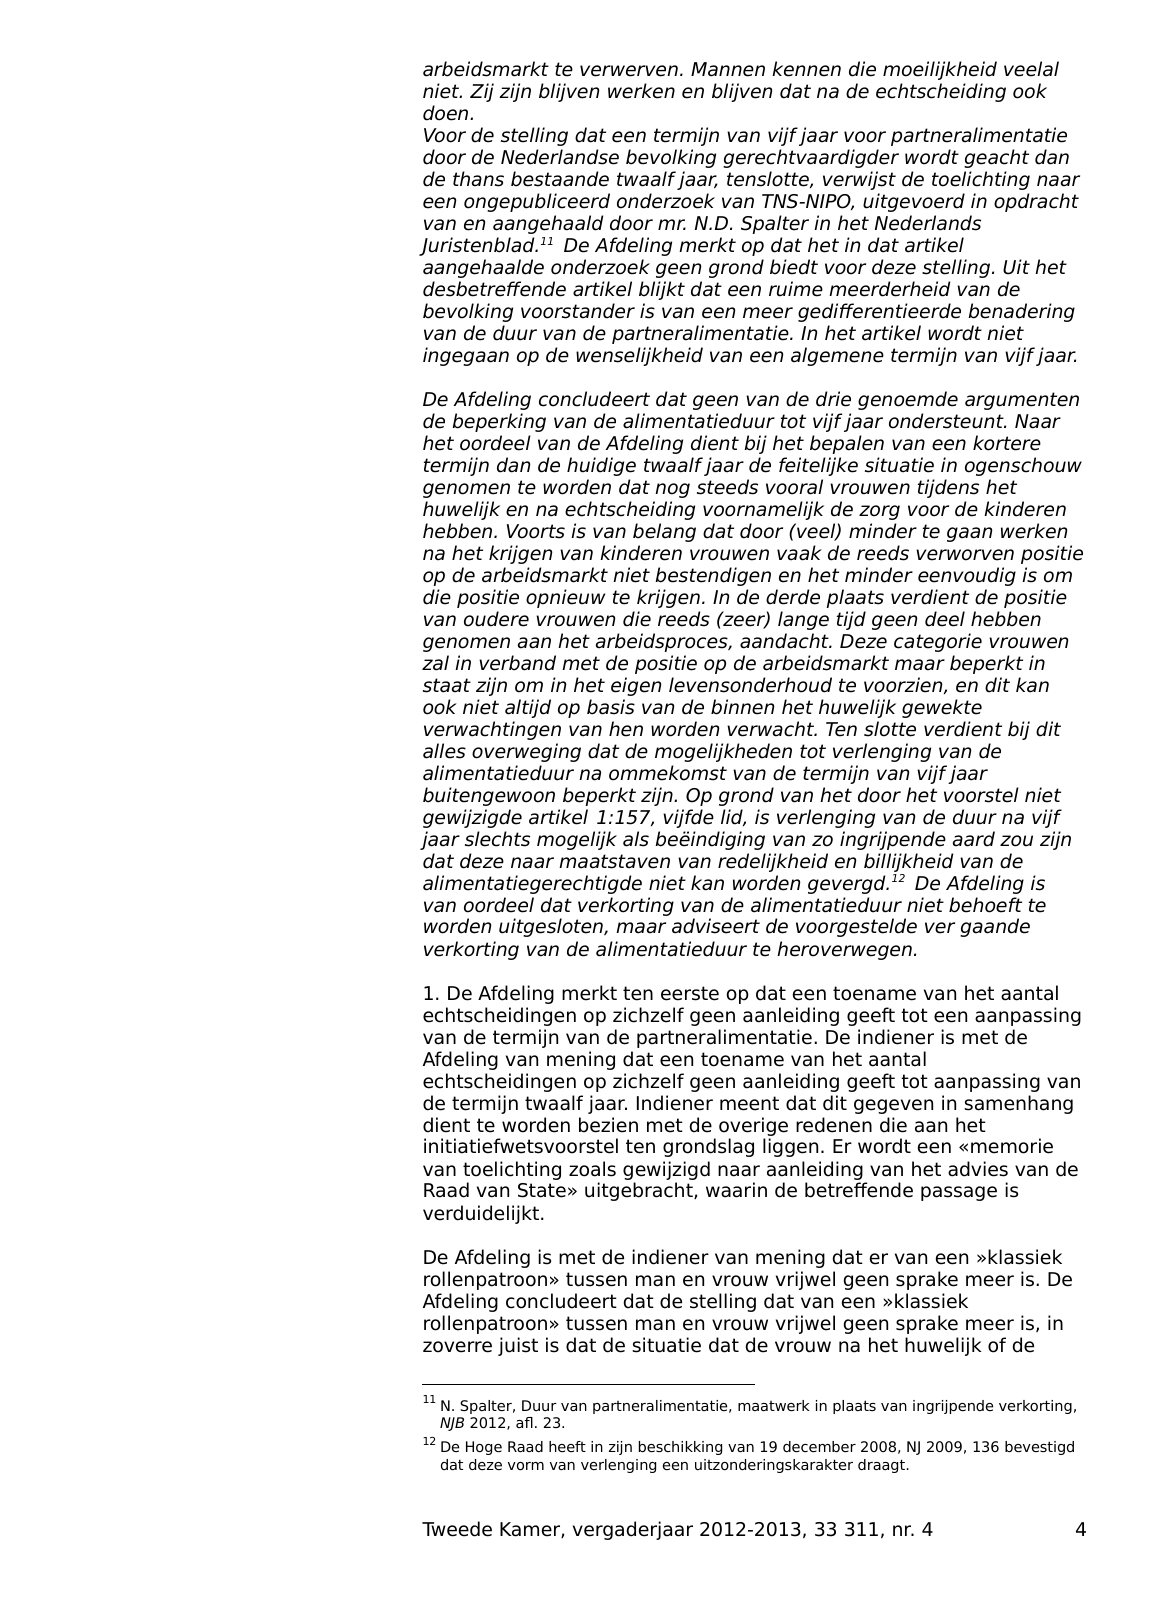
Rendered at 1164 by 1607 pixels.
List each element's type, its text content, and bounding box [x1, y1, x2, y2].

text 1. De Afdeling merkt ten eerste op dat een toename van het aantal echtscheidingen op zichzelf geen aanleiding geeft tot een aanpassing van de termijn van de partneralimentatie. De indiener is met de Afdeling van mening dat een toename van het aantal echtscheidingen op zichzelf geen aanleiding geeft tot aanpassing van de termijn twaalf jaar. Indiener meent dat dit gegeven in samenhang dient te worden bezien met de overige redenen die aan het initiatiefwetsvoorstel ten grondslag liggen. Er wordt een «memorie van toelichting zoals gewijzigd naar aanleiding van het advies van de Raad van State» uitgebracht, waarin de betreffende passage is verduidelijkt. [422, 983, 1087, 1224]
text arbeidsmarkt te verwerven. Mannen kennen die moeilijkheid veelal niet. Zij zijn blijven werken en blijven dat na de echtscheiding ook doen. [422, 59, 1087, 125]
text Voor de stelling dat een termijn van vijf jaar voor partneralimentatie door de Nederlandse bevolking gerechtvaardigder wordt geacht dan de thans bestaande twaalf jaar, tenslotte, verwijst de toelichting naar een ongepubliceerd onderzoek van TNS-NIPO, uitgevoerd in opdracht van en aangehaald door mr. N.D. Spalter in het Nederlands Juristenblad. De Afdeling merkt op dat het in dat artikel aangehaalde onderzoek geen grond biedt voor deze stelling. Uit het desbetreffende artikel blijkt dat een ruime meerderheid van de bevolking voorstander is van een meer gedifferentieerde benadering van de duur van de partneralimentatie. In het artikel wordt niet ingegaan op de wenselijkheid van een algemene termijn van vijf jaar. [422, 125, 1087, 367]
text N. Spalter, Duur van partneralimentatie, maatwerk in plaats van ingrijpende verkorting, NJB 2012, afl. 23. [422, 1393, 1087, 1432]
text De Afdeling is met de indiener van mening dat er van een »klassiek rollenpatroon» tussen man en vrouw vrijwel geen sprake meer is. De Afdeling concludeert dat de stelling dat van een »klassiek rollenpatroon» tussen man en vrouw vrijwel geen sprake meer is, in zoverre juist is dat de situatie dat de vrouw na het huwelijk of de [422, 1247, 1087, 1356]
text De Afdeling concludeert dat geen van de drie genoemde argumenten de beperking van de alimentatieduur tot vijf jaar ondersteunt. Naar het oordeel van de Afdeling dient bij het bepalen van een kortere termijn dan de huidige twaalf jaar de feitelijke situatie in ogenschouw genomen te worden dat nog steeds vooral vrouwen tijdens het huwelijk en na echtscheiding voornamelijk de zorg voor de kinderen hebben. Voorts is van belang dat door (veel) minder te gaan werken na het krijgen van kinderen vrouwen vaak de reeds verworven positie op de arbeidsmarkt niet bestendigen en het minder eenvoudig is om die positie opnieuw te krijgen. In de derde plaats verdient de positie van oudere vrouwen die reeds (zeer) lange tijd geen deel hebben genomen aan het arbeidsproces, aandacht. Deze categorie vrouwen zal in verband met de positie op de arbeidsmarkt maar beperkt in staat zijn om in het eigen levensonderhoud te voorzien, en dit kan ook niet altijd op basis van de binnen het huwelijk gewekte verwachtingen van hen worden verwacht. Ten slotte verdient bij dit alles overweging dat de mogelijkheden tot verlenging van de alimentatieduur na ommekomst van de termijn van vijf jaar buitengewoon beperkt zijn. Op grond van het door het voorstel niet gewijzigde artikel 1:157, vijfde lid, is verlenging van de duur na vijf jaar slechts mogelijk als beëindiging van zo ingrijpende aard zou zijn dat deze naar maatstaven van redelijkheid en billijkheid van de alimentatiegerechtigde niet kan worden gevergd. De Afdeling is van oordeel dat verkorting van de alimentatieduur niet behoeft te worden uitgesloten, maar adviseert de voorgestelde ver gaande verkorting van de alimentatieduur te heroverwegen. [422, 389, 1087, 960]
text De Hoge Raad heeft in zijn beschikking van 19 december 2008, NJ 2009, 136 bevestigd dat deze vorm van verlenging een uitzonderingskarakter draagt. [422, 1435, 1087, 1474]
